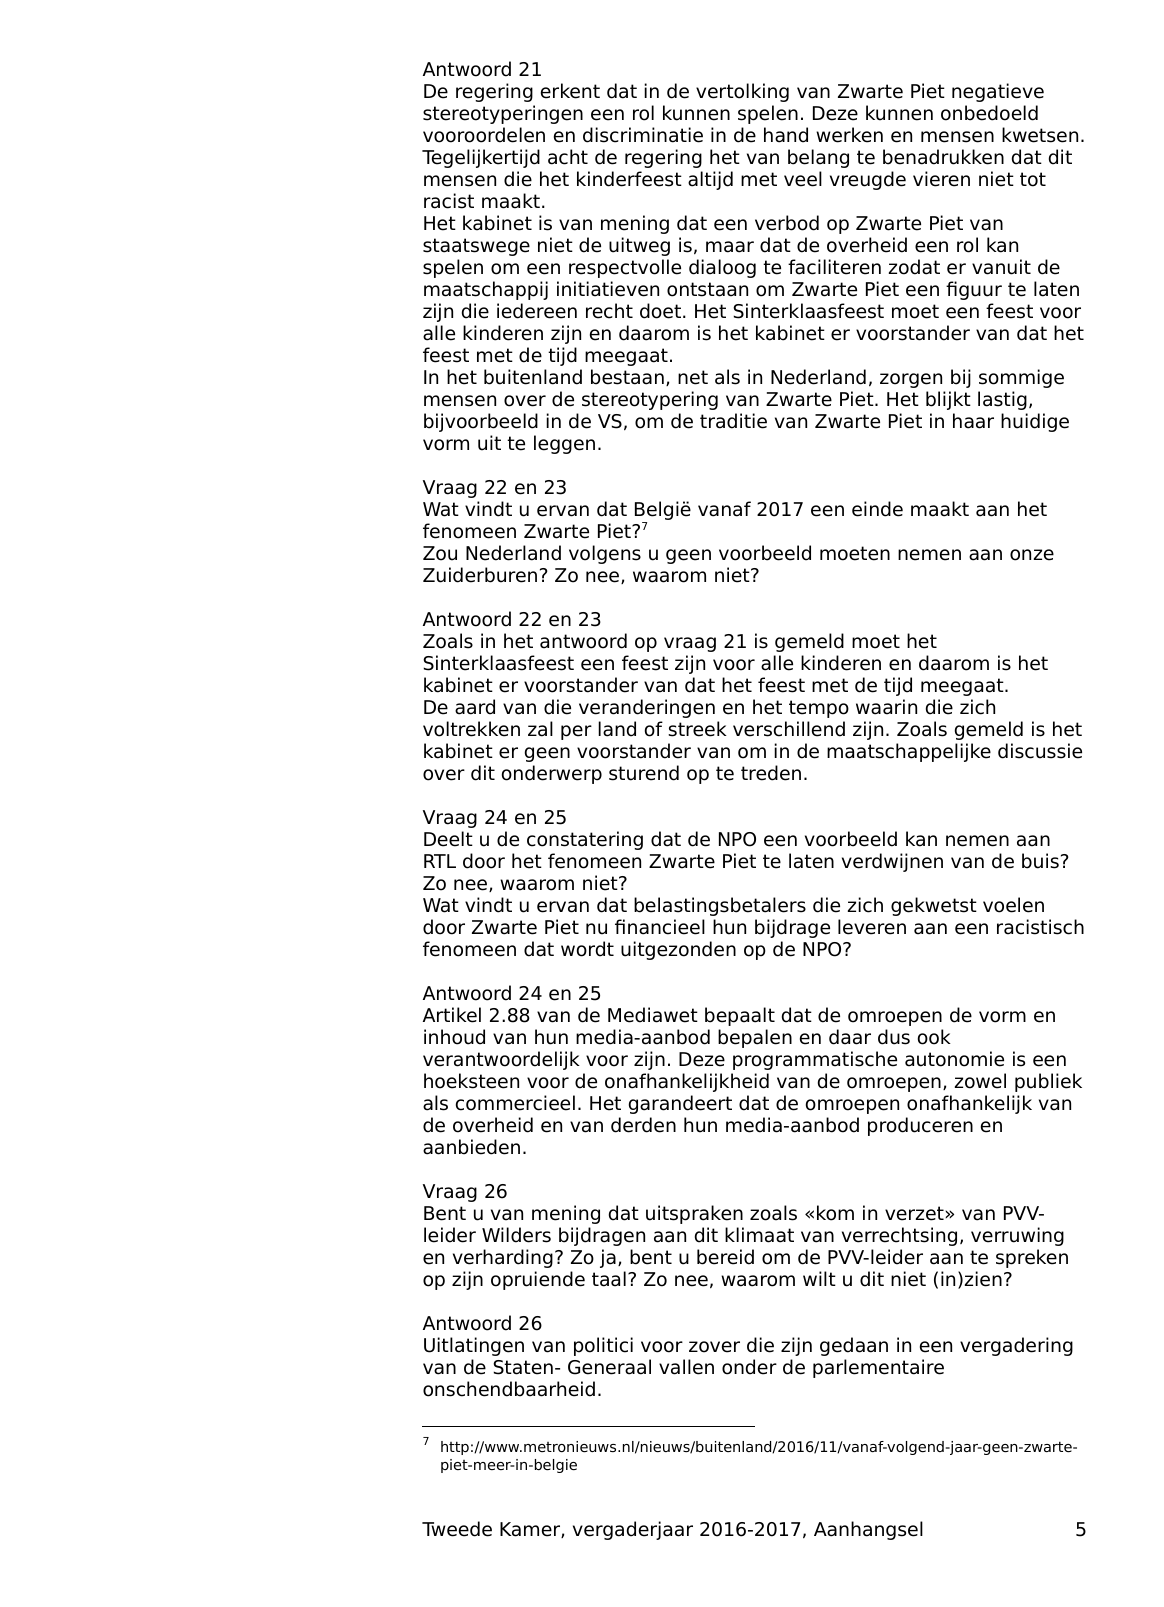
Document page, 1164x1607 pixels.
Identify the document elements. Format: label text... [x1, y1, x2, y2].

text Antwoord 21 [422, 59, 1087, 81]
text Het kabinet is van mening dat een verbod op Zwarte Piet van staatswege niet de uitweg is, maar dat de overheid een rol kan spelen om een respectvolle dialoog te faciliteren zodat er vanuit de maatschappij initiatieven ontstaan om Zwarte Piet een figuur te laten zijn die iedereen recht doet. Het Sinterklaasfeest moet een feest voor alle kinderen zijn en daarom is het kabinet er voorstander van dat het feest met de tijd meegaat. [422, 213, 1087, 367]
text Wat vindt u ervan dat België vanaf 2017 een einde maakt aan het fenomeen Zwarte Piet? [422, 499, 1087, 543]
text Zou Nederland volgens u geen voorbeeld moeten nemen aan onze Zuiderburen? Zo nee, waarom niet? [422, 543, 1087, 587]
text Bent u van mening dat uitspraken zoals «kom in verzet» van PVV-leider Wilders bijdragen aan dit klimaat van verrechtsing, verruwing en verharding? Zo ja, bent u bereid om de PVV-leider aan te spreken op zijn opruiende taal? Zo nee, waarom wilt u dit niet (in)zien? [422, 1203, 1087, 1291]
text Vraag 24 en 25 [422, 807, 1087, 829]
text Antwoord 26 [422, 1313, 1087, 1335]
text Wat vindt u ervan dat belastingsbetalers die zich gekwetst voelen door Zwarte Piet nu financieel hun bijdrage leveren aan een racistisch fenomeen dat wordt uitgezonden op de NPO? [422, 895, 1087, 961]
text Deelt u de constatering dat de NPO een voorbeeld kan nemen aan RTL door het fenomeen Zwarte Piet te laten verdwijnen van de buis? Zo nee, waarom niet? [422, 829, 1087, 895]
text Uitlatingen van politici voor zover die zijn gedaan in een vergadering van de Staten- Generaal vallen onder de parlementaire onschendbaarheid. [422, 1335, 1087, 1401]
text http://www.metronieuws.nl/nieuws/buitenland/2016/11/vanaf-volgend-jaar-geen-zwarte-piet-meer-in-belgie [422, 1435, 1087, 1474]
text Vraag 22 en 23 [422, 477, 1087, 499]
text De regering erkent dat in de vertolking van Zwarte Piet negatieve stereotyperingen een rol kunnen spelen. Deze kunnen onbedoeld vooroordelen en discriminatie in de hand werken en mensen kwetsen. Tegelijkertijd acht de regering het van belang te benadrukken dat dit mensen die het kinderfeest altijd met veel vreugde vieren niet tot racist maakt. [422, 81, 1087, 213]
text Zoals in het antwoord op vraag 21 is gemeld moet het Sinterklaasfeest een feest zijn voor alle kinderen en daarom is het kabinet er voorstander van dat het feest met de tijd meegaat. [422, 631, 1087, 697]
text In het buitenland bestaan, net als in Nederland, zorgen bij sommige mensen over de stereotypering van Zwarte Piet. Het blijkt lastig, bijvoorbeeld in de VS, om de traditie van Zwarte Piet in haar huidige vorm uit te leggen. [422, 367, 1087, 455]
text De aard van die veranderingen en het tempo waarin die zich voltrekken zal per land of streek verschillend zijn. Zoals gemeld is het kabinet er geen voorstander van om in de maatschappelijke discussie over dit onderwerp sturend op te treden. [422, 697, 1087, 785]
text Antwoord 22 en 23 [422, 609, 1087, 631]
text Artikel 2.88 van de Mediawet bepaalt dat de omroepen de vorm en inhoud van hun media-aanbod bepalen en daar dus ook verantwoordelijk voor zijn. Deze programmatische autonomie is een hoeksteen voor de onafhankelijkheid van de omroepen, zowel publiek als commercieel. Het garandeert dat de omroepen onafhankelijk van de overheid en van derden hun media-aanbod produceren en aanbieden. [422, 1005, 1087, 1159]
text Antwoord 24 en 25 [422, 983, 1087, 1005]
text Vraag 26 [422, 1181, 1087, 1203]
